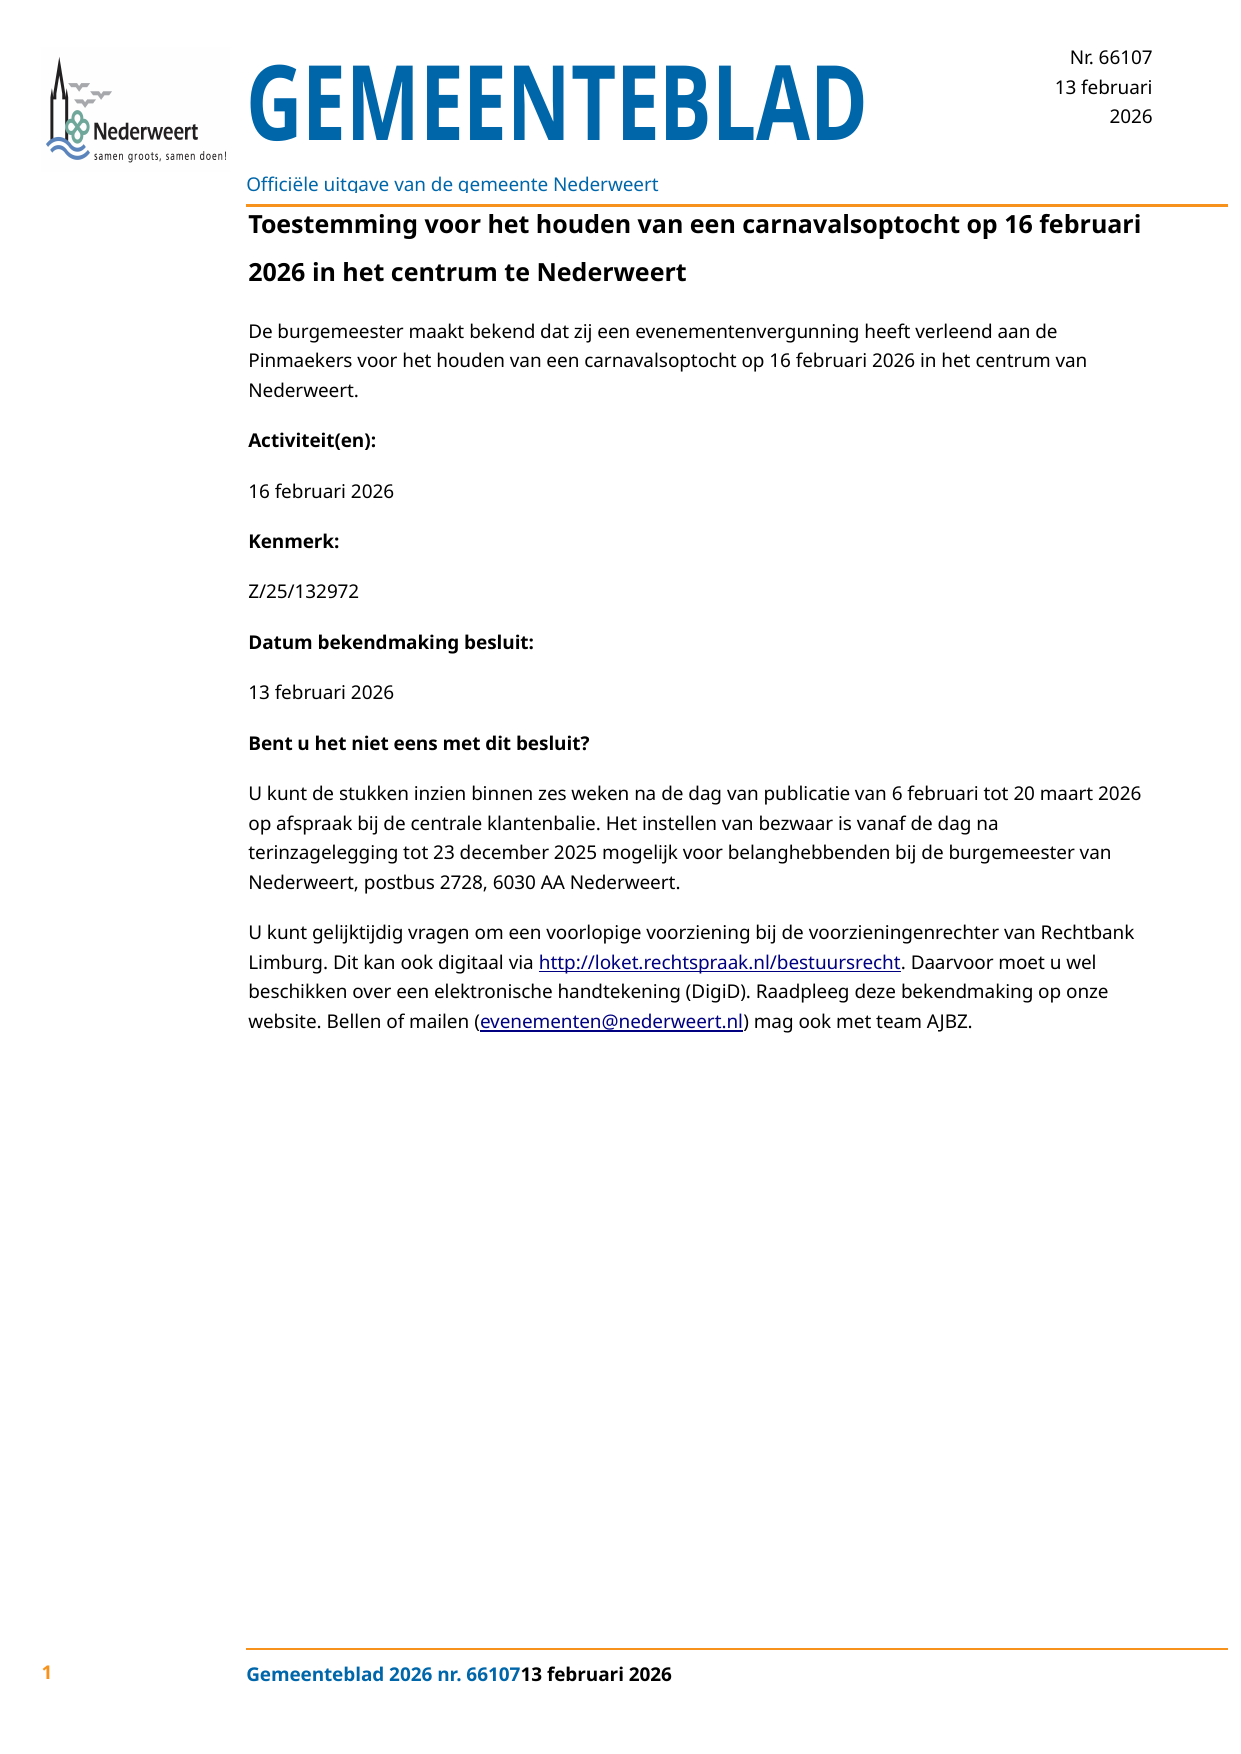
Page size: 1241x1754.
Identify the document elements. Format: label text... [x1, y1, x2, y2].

text Activiteit(en): [248, 427, 1152, 453]
text Z/25/132972 [248, 579, 1152, 604]
picture [41, 47, 231, 172]
text De burgemeester maakt bekend dat zij een evenementenvergunning heeft verleend aan de Pinmaekers voor het houden van een carnavalsoptocht op 16 februari 2026 in het centrum van Nederweert. [248, 318, 1152, 403]
text Bent u het niet eens met dit besluit? [248, 730, 1152, 756]
text U kunt gelijktijdig vragen om een voorlopige voorziening bij de voorzieningenrechter van Rechtbank Limburg. Dit kan ook digitaal via http://loket.rechtspraak.nl/bestuursrecht. Daarvoor moet u wel beschikken over een elektronische handtekening (DigiD). Raadpleeg deze bekendmaking op onze website. Bellen of mailen (evenementen@nederweert.nl) mag ook met team AJBZ. [248, 919, 1152, 1034]
text Kenmerk: [248, 528, 1152, 554]
text 13 februari 2026 [248, 679, 1152, 705]
text Toestemming voor het houden van een carnavalsoptocht op 16 februari 2026 in het centrum te Nederweert [248, 207, 1152, 288]
text U kunt de stukken inzien binnen zes weken na de dag van publicatie van 6 februari tot 20 maart 2026 op afspraak bij de centrale klantenbalie. Het instellen van bezwaar is vanaf de dag na terinzagelegging tot 23 december 2025 mogelijk voor belanghebbenden bij de burgemeester van Nederweert, postbus 2728, 6030 AA Nederweert. [248, 780, 1152, 895]
text Datum bekendmaking besluit: [248, 629, 1152, 655]
text 16 februari 2026 [248, 478, 1152, 504]
